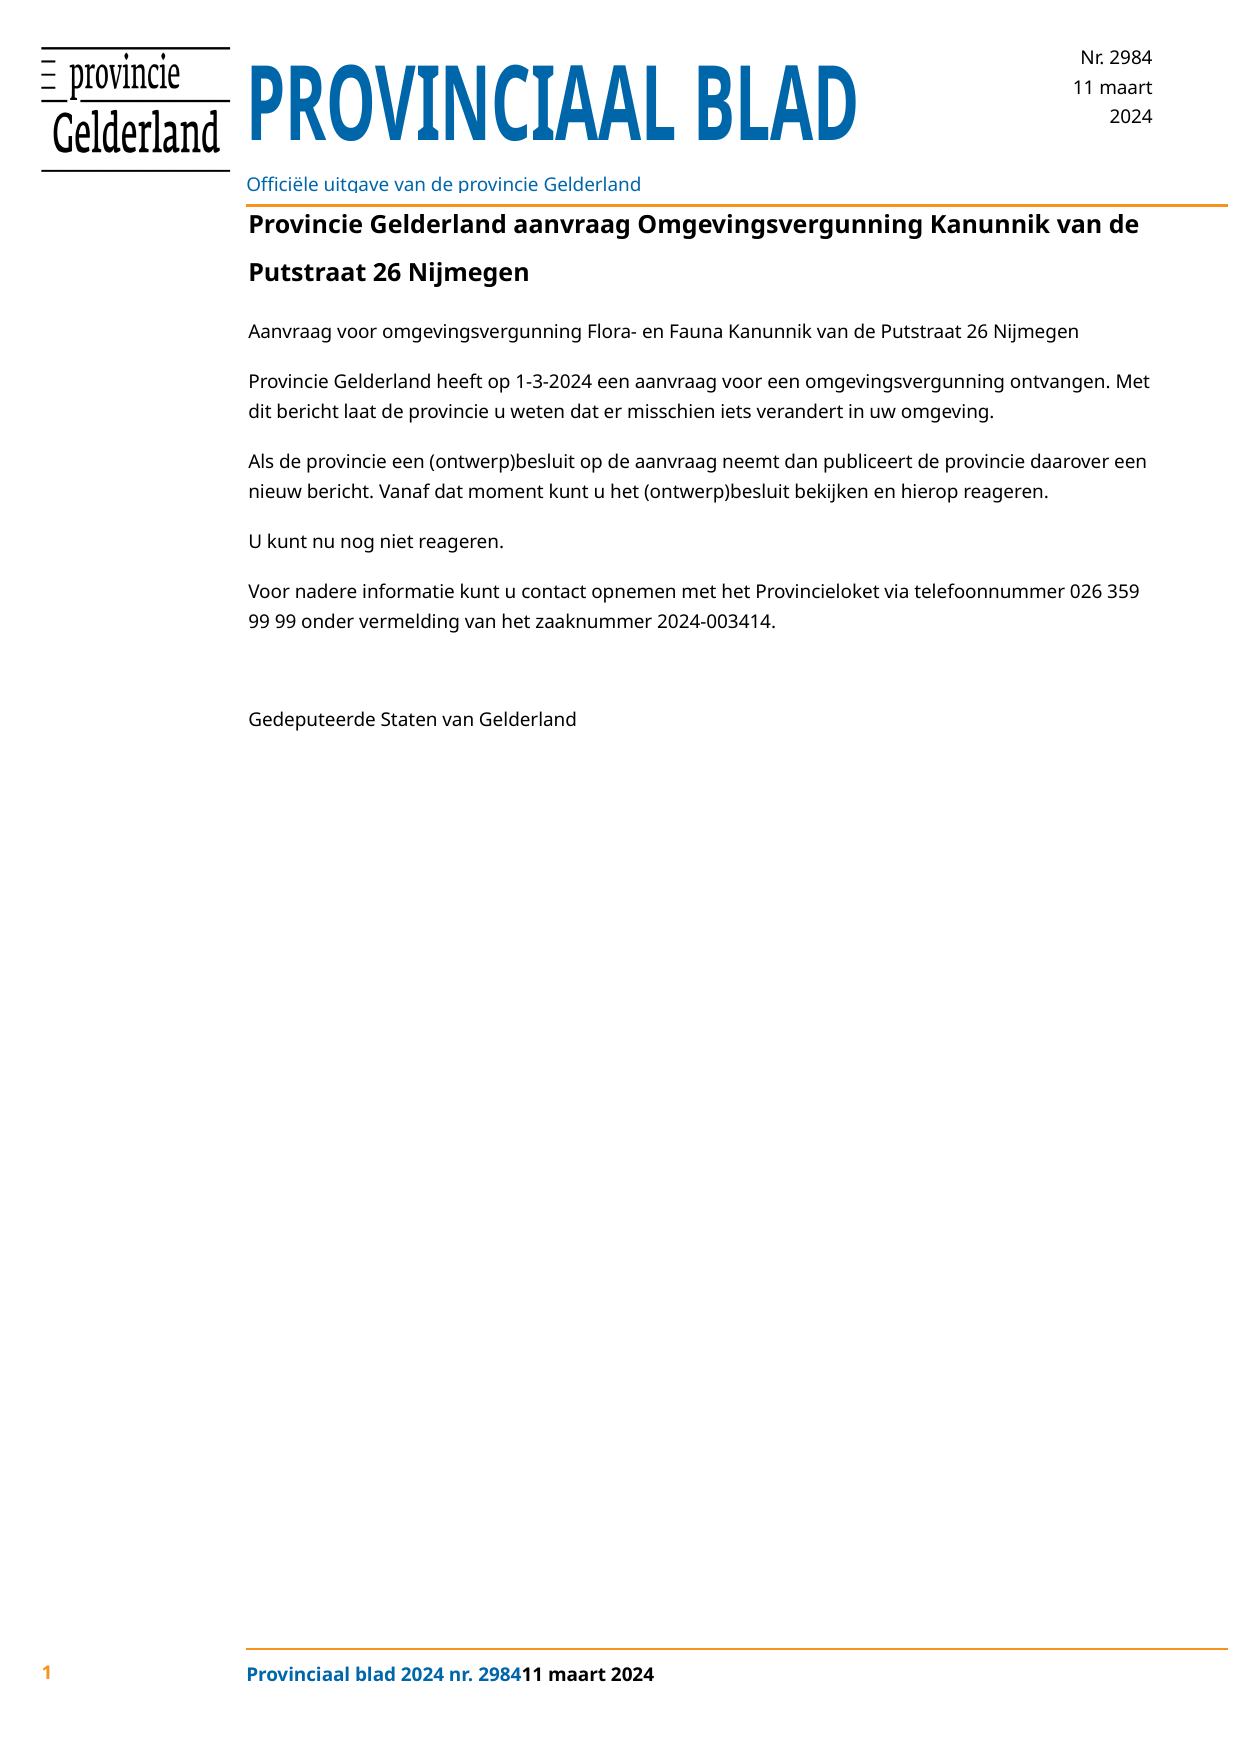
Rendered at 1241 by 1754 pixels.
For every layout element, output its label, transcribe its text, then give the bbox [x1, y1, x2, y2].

text Gedeputeerde Staten van Gelderland [248, 707, 1152, 732]
picture [41, 47, 231, 172]
text Provincie Gelderland heeft op 1-3-2024 een aanvraag voor een omgevingsvergunning ontvangen. Met dit bericht laat de provincie u weten dat er misschien iets verandert in uw omgeving. [248, 368, 1152, 424]
text Aanvraag voor omgevingsvergunning Flora- en Fauna Kanunnik van de Putstraat 26 Nijmegen [248, 318, 1152, 344]
text Als de provincie een (ontwerp)besluit op de aanvraag neemt dan publiceert de provincie daarover een nieuw bericht. Vanaf dat moment kunt u het (ontwerp)besluit bekijken en hierop reageren. [248, 448, 1152, 504]
text Provincie Gelderland aanvraag Omgevingsvergunning Kanunnik van de Putstraat 26 Nijmegen [248, 207, 1152, 288]
text U kunt nu nog niet reageren. [248, 528, 1152, 554]
text Voor nadere informatie kunt u contact opnemen met het Provincieloket via telefoonnummer 026 359 99 99 onder vermelding van het zaaknummer 2024-003414. [248, 579, 1152, 634]
